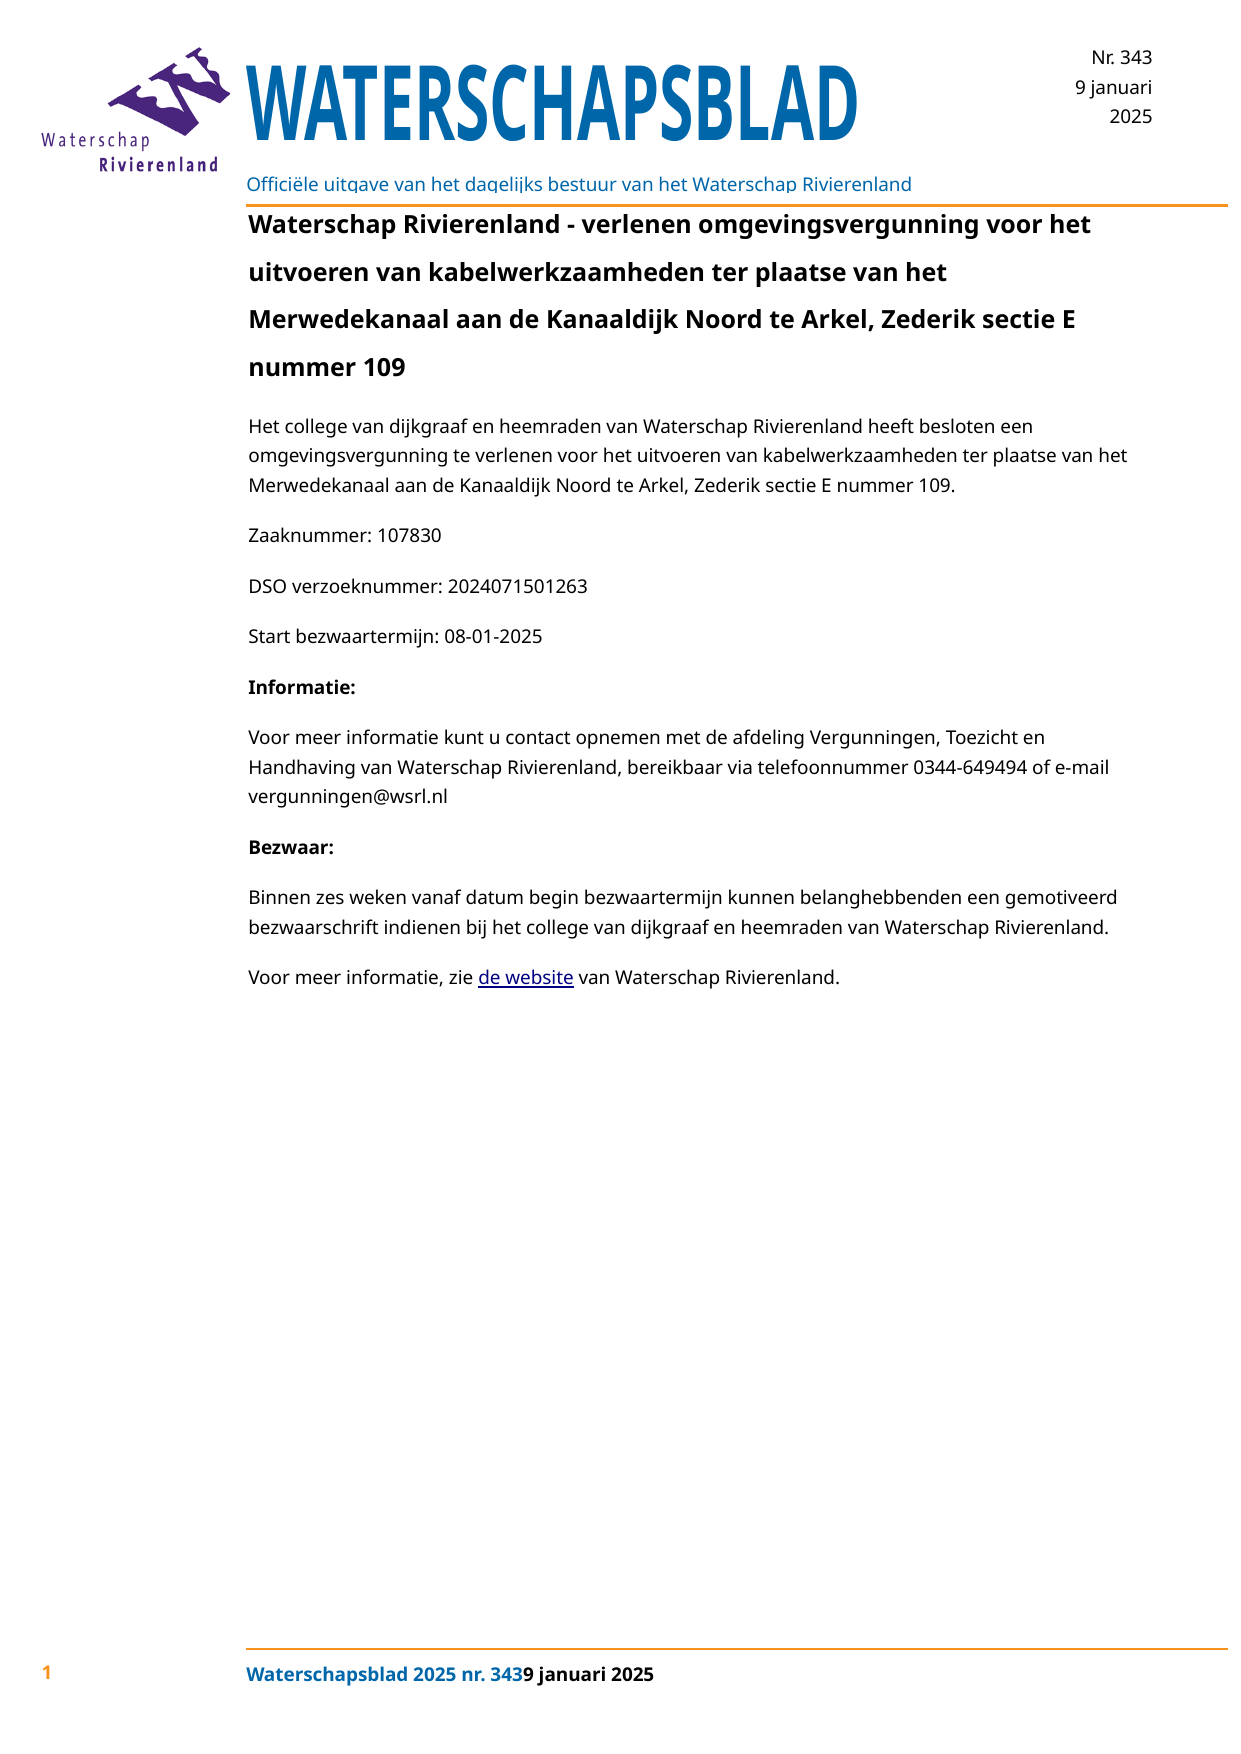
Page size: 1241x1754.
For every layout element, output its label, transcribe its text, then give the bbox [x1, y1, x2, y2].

text Informatie: [248, 674, 1152, 700]
text Bezwaar: [248, 834, 1152, 860]
text DSO verzoeknummer: 2024071501263 [248, 573, 1152, 599]
text Het college van dijkgraaf en heemraden van Waterschap Rivierenland heeft besloten een omgevingsvergunning te verlenen voor het uitvoeren van kabelwerkzaamheden ter plaatse van het Merwedekanaal aan de Kanaaldijk Noord te Arkel, Zederik sectie E nummer 109. [248, 413, 1152, 498]
picture [41, 47, 231, 172]
text Start bezwaartermijn: 08-01-2025 [248, 623, 1152, 649]
text Zaaknummer: 107830 [248, 523, 1152, 548]
text Binnen zes weken vanaf datum begin bezwaartermijn kunnen belanghebbenden een gemotiveerd bezwaarschrift indienen bij het college van dijkgraaf en heemraden van Waterschap Rivierenland. [248, 884, 1152, 940]
text Voor meer informatie kunt u contact opnemen met de afdeling Vergunningen, Toezicht en Handhaving van Waterschap Rivierenland, bereikbaar via telefoonnummer 0344-649494 of e-mail vergunningen@wsrl.nl [248, 724, 1152, 809]
text Voor meer informatie, zie de website van Waterschap Rivierenland. [248, 964, 1152, 990]
text Waterschap Rivierenland - verlenen omgevingsvergunning voor het uitvoeren van kabelwerkzaamheden ter plaatse van het Merwedekanaal aan de Kanaaldijk Noord te Arkel, Zederik sectie E nummer 109 [248, 207, 1152, 384]
